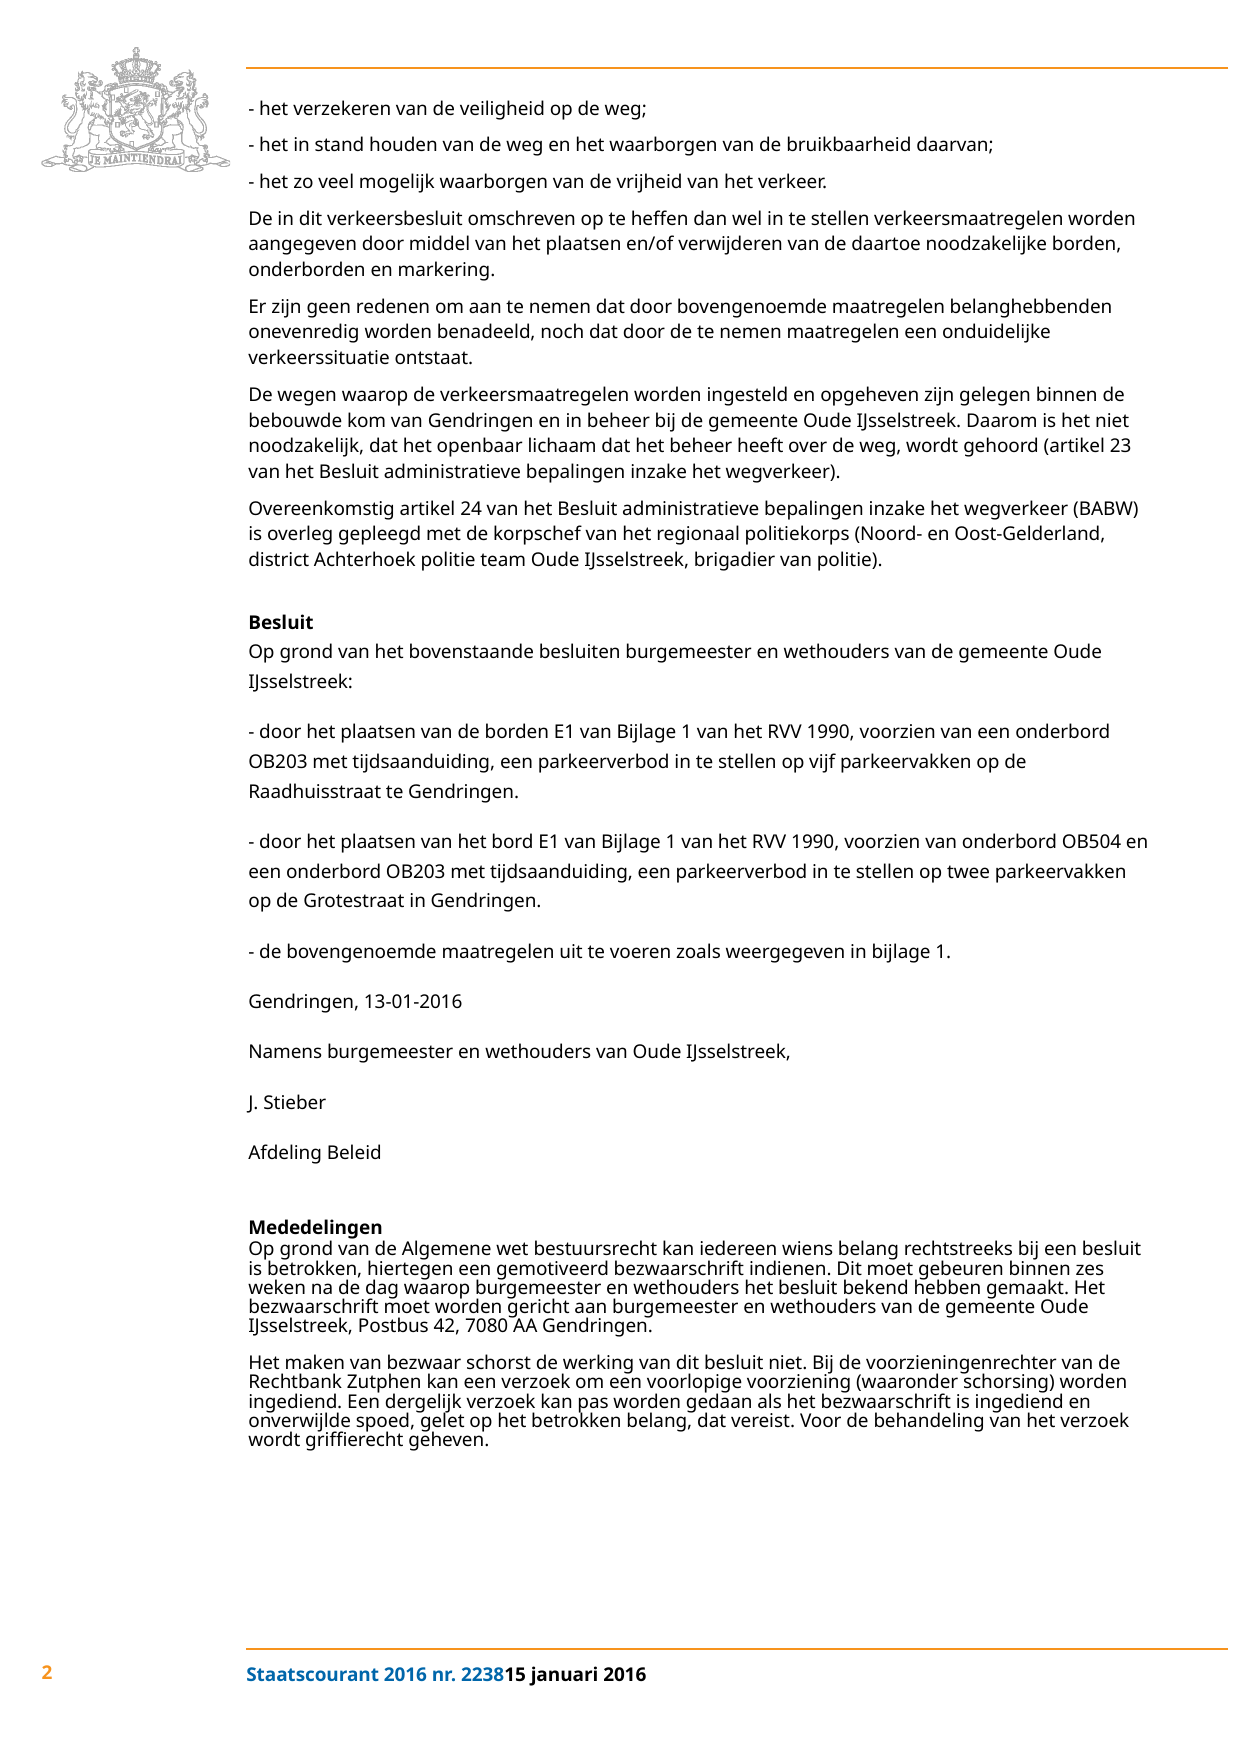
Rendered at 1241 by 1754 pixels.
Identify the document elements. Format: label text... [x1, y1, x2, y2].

text Het maken van bezwaar schorst de werking van dit besluit niet. Bij de voorzieningenrechter van de Rechtbank Zutphen kan een verzoek om een voorlopige voorziening (waaronder schorsing) worden ingediend. Een dergelijk verzoek kan pas worden gedaan als het bezwaarschrift is ingediend en onverwijlde spoed, gelet op het betrokken belang, dat vereist. Voor de behandeling van het verzoek wordt griffierecht geheven. [248, 1354, 1152, 1451]
text - het in stand houden van de weg en het waarborgen van de bruikbaarheid daarvan; [248, 131, 1152, 157]
text - door het plaatsen van de borden E1 van Bijlage 1 van het RVV 1990, voorzien van een onderbord OB203 met tijdsaanduiding, een parkeerverbod in te stellen op vijf parkeervakken op de Raadhuisstraat te Gendringen. [248, 719, 1152, 803]
text De wegen waarop de verkeersmaatregelen worden ingesteld en opgeheven zijn gelegen binnen de bebouwde kom van Gendringen en in beheer bij de gemeente Oude IJsselstreek. Daarom is het niet noodzakelijk, dat het openbaar lichaam dat het beheer heeft over de weg, wordt gehoord (artikel 23 van het Besluit administratieve bepalingen inzake het wegverkeer). [248, 381, 1152, 484]
text Er zijn geen redenen om aan te nemen dat door bovengenoemde maatregelen belanghebbenden onevenredig worden benadeeld, noch dat door de te nemen maatregelen een onduidelijke verkeerssituatie ontstaat. [248, 293, 1152, 370]
text Gendringen, 13-01-2016 [248, 988, 1152, 1014]
text Namens burgemeester en wethouders van Oude IJsselstreek, [248, 1039, 1152, 1064]
text - de bovengenoemde maatregelen uit te voeren zoals weergegeven in bijlage 1. [248, 938, 1152, 963]
picture [41, 47, 231, 172]
text J. Stieber [248, 1089, 1152, 1115]
text De in dit verkeersbesluit omschreven op te heffen dan wel in te stellen verkeersmaatregelen worden aangegeven door middel van het plaatsen en/of verwijderen van de daartoe noodzakelijke borden, onderborden en markering. [248, 205, 1152, 282]
text - het verzekeren van de veiligheid op de weg; [248, 95, 1152, 121]
text Afdeling Beleid [248, 1139, 1152, 1165]
text Overeenkomstig artikel 24 van het Besluit administratieve bepalingen inzake het wegverkeer (BABW) is overleg gepleegd met de korpschef van het regionaal politiekorps (Noord- en Oost-Gelderland, district Achterhoek politie team Oude IJsselstreek, brigadier van politie). [248, 495, 1152, 572]
text Mededelingen [248, 1214, 1152, 1240]
text Op grond van de Algemene wet bestuursrecht kan iedereen wiens belang rechtstreeks bij een besluit is betrokken, hiertegen een gemotiveerd bezwaarschrift indienen. Dit moet gebeuren binnen zes weken na de dag waarop burgemeester en wethouders het besluit bekend hebben gemaakt. Het bezwaarschrift moet worden gericht aan burgemeester en wethouders van de gemeente Oude IJsselstreek, Postbus 42, 7080 AA Gendringen. [248, 1240, 1152, 1337]
text - het zo veel mogelijk waarborgen van de vrijheid van het verkeer. [248, 168, 1152, 194]
text Op grond van het bovenstaande besluiten burgemeester en wethouders van de gemeente Oude IJsselstreek: [248, 639, 1152, 694]
text - door het plaatsen van het bord E1 van Bijlage 1 van het RVV 1990, voorzien van onderbord OB504 en een onderbord OB203 met tijdsaanduiding, een parkeerverbod in te stellen op twee parkeervakken op de Grotestraat in Gendringen. [248, 828, 1152, 913]
text Besluit [248, 609, 1152, 635]
